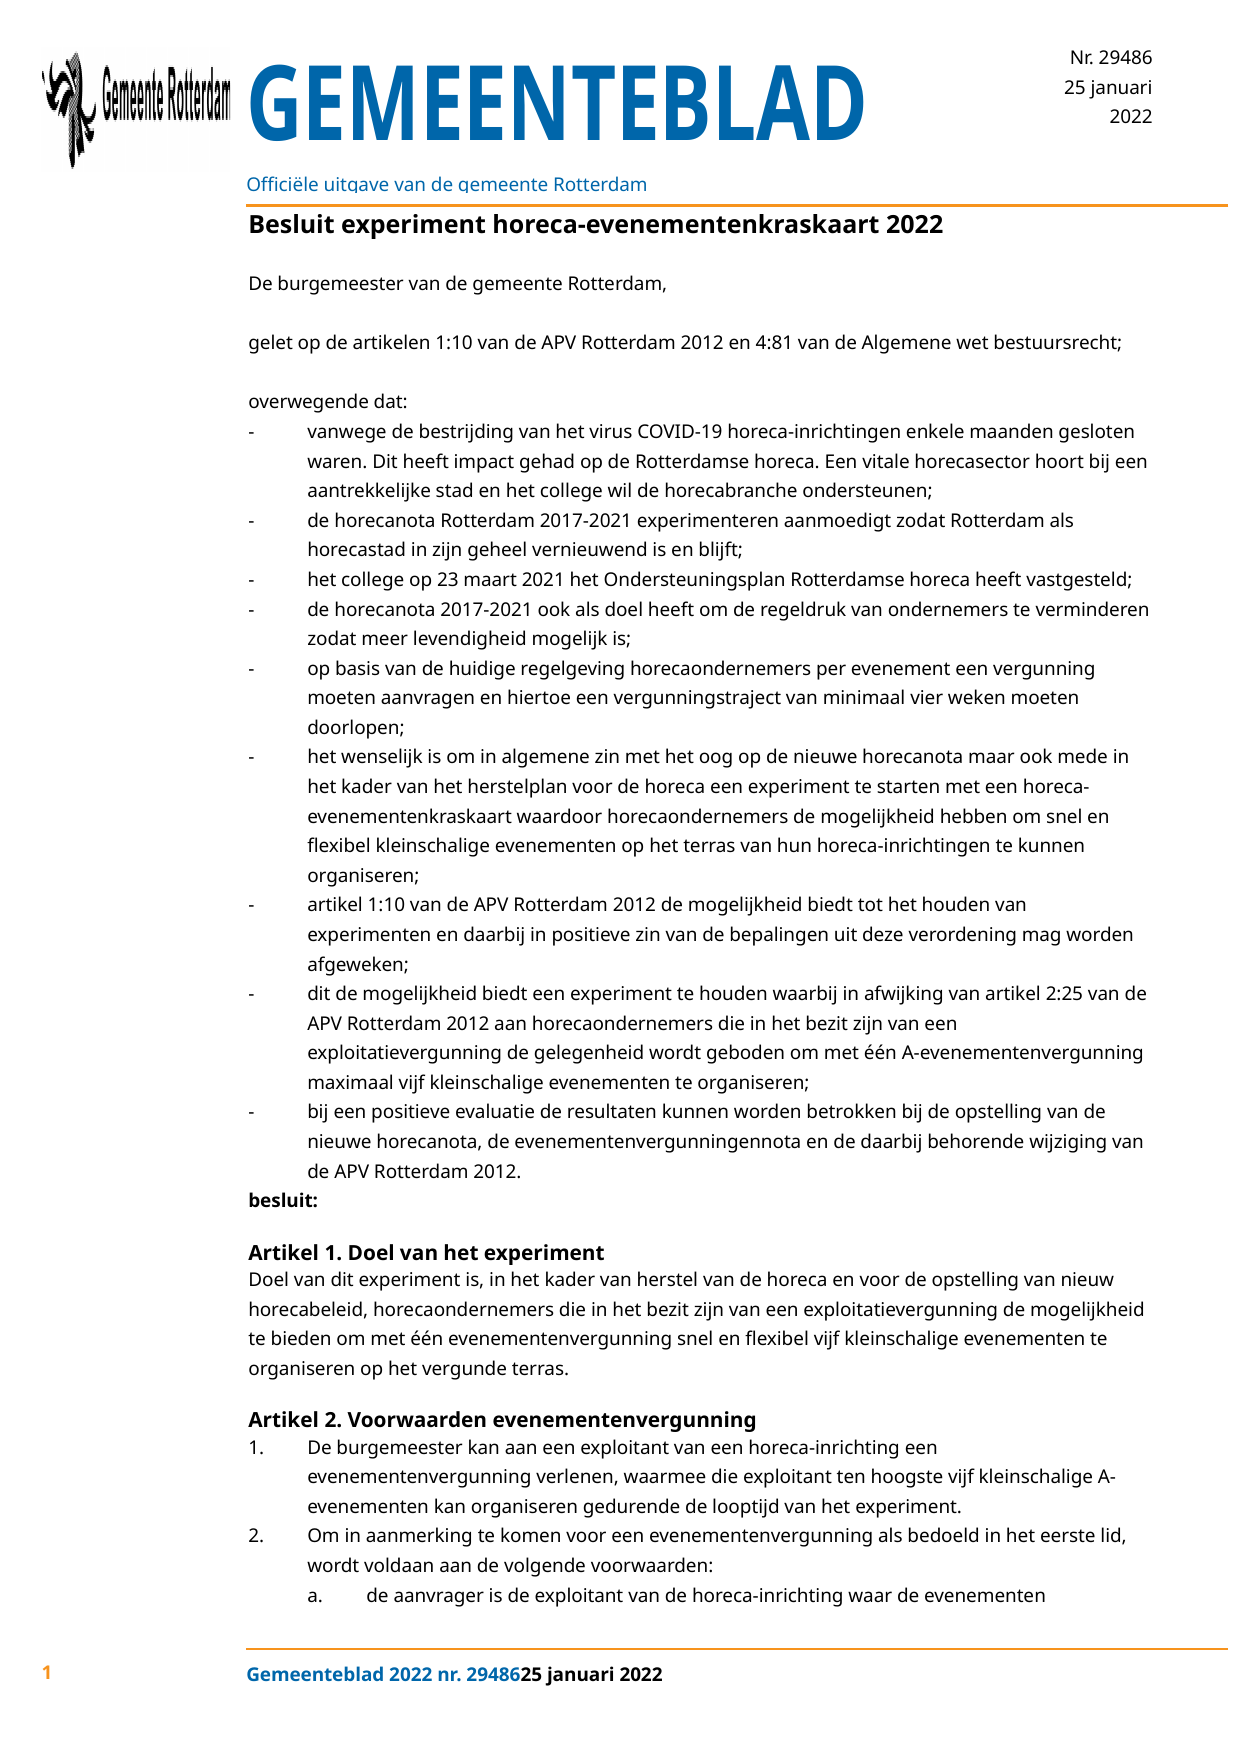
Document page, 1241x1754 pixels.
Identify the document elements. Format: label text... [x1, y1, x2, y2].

picture [41, 47, 231, 172]
list de horecanota Rotterdam 2017-2021 experimenteren aanmoedigt zodat Rotterdam als horecastad in zijn geheel vernieuwend is en blijft; [248, 507, 1152, 562]
text Artikel 1. Doel van het experiment [248, 1238, 1152, 1266]
list vanwege de bestrijding van het virus COVID-19 horeca-inrichtingen enkele maanden gesloten waren. Dit heeft impact gehad op de Rotterdamse horeca. Een vitale horecasector hoort bij een aantrekkelijke stad en het college wil de horecabranche ondersteunen; [248, 418, 1152, 503]
list Om in aanmerking te komen voor een evenementenvergunning als bedoeld in het eerste lid, wordt voldaan aan de volgende voorwaarden: [248, 1523, 1152, 1578]
text gelet op de artikelen 1:10 van de APV Rotterdam 2012 en 4:81 van de Algemene wet bestuursrecht; [248, 329, 1152, 355]
list De burgemeester kan aan een exploitant van een horeca-inrichting een evenementenvergunning verlenen, waarmee die exploitant ten hoogste vijf kleinschalige A-evenementen kan organiseren gedurende de looptijd van het experiment. [248, 1434, 1152, 1519]
list op basis van de huidige regelgeving horecaondernemers per evenement een vergunning moeten aanvragen en hiertoe een vergunningstraject van minimaal vier weken moeten doorlopen; [248, 655, 1152, 740]
text Doel van dit experiment is, in het kader van herstel van de horeca en voor de opstelling van nieuw horecabeleid, horecaondernemers die in het bezit zijn van een exploitatievergunning de mogelijkheid te bieden om met één evenementenvergunning snel en flexibel vijf kleinschalige evenementen te organiseren op het vergunde terras. [248, 1266, 1152, 1381]
list de aanvrager is de exploitant van de horeca-inrichting waar de evenementen [307, 1582, 1152, 1607]
list artikel 1:10 van de APV Rotterdam 2012 de mogelijkheid biedt tot het houden van experimenten en daarbij in positieve zin van de bepalingen uit deze verordening mag worden afgeweken; [248, 892, 1152, 976]
text besluit: [248, 1187, 1152, 1213]
list bij een positieve evaluatie de resultaten kunnen worden betrokken bij de opstelling van de nieuwe horecanota, de evenementenvergunningennota en de daarbij behorende wijziging van de APV Rotterdam 2012. [248, 1099, 1152, 1183]
list dit de mogelijkheid biedt een experiment te houden waarbij in afwijking van artikel 2:25 van de APV Rotterdam 2012 aan horecaondernemers die in het bezit zijn van een exploitatievergunning de gelegenheid wordt geboden om met één A-evenementenvergunning maximaal vijf kleinschalige evenementen te organiseren; [248, 980, 1152, 1095]
list het college op 23 maart 2021 het Ondersteuningsplan Rotterdamse horeca heeft vastgesteld; [248, 566, 1152, 592]
list het wenselijk is om in algemene zin met het oog op de nieuwe horecanota maar ook mede in het kader van het herstelplan voor de horeca een experiment te starten met een horeca-evenementenkraskaart waardoor horecaondernemers de mogelijkheid hebben om snel en flexibel kleinschalige evenementen op het terras van hun horeca-inrichtingen te kunnen organiseren; [248, 744, 1152, 888]
text Artikel 2. Voorwaarden evenementenvergunning [248, 1405, 1152, 1434]
text Besluit experiment horeca-evenementenkraskaart 2022 [248, 207, 1152, 241]
text De burgemeester van de gemeente Rotterdam, [248, 270, 1152, 296]
text overwegende dat: [248, 389, 1152, 414]
list de horecanota 2017-2021 ook als doel heeft om de regeldruk van ondernemers te verminderen zodat meer levendigheid mogelijk is; [248, 596, 1152, 651]
